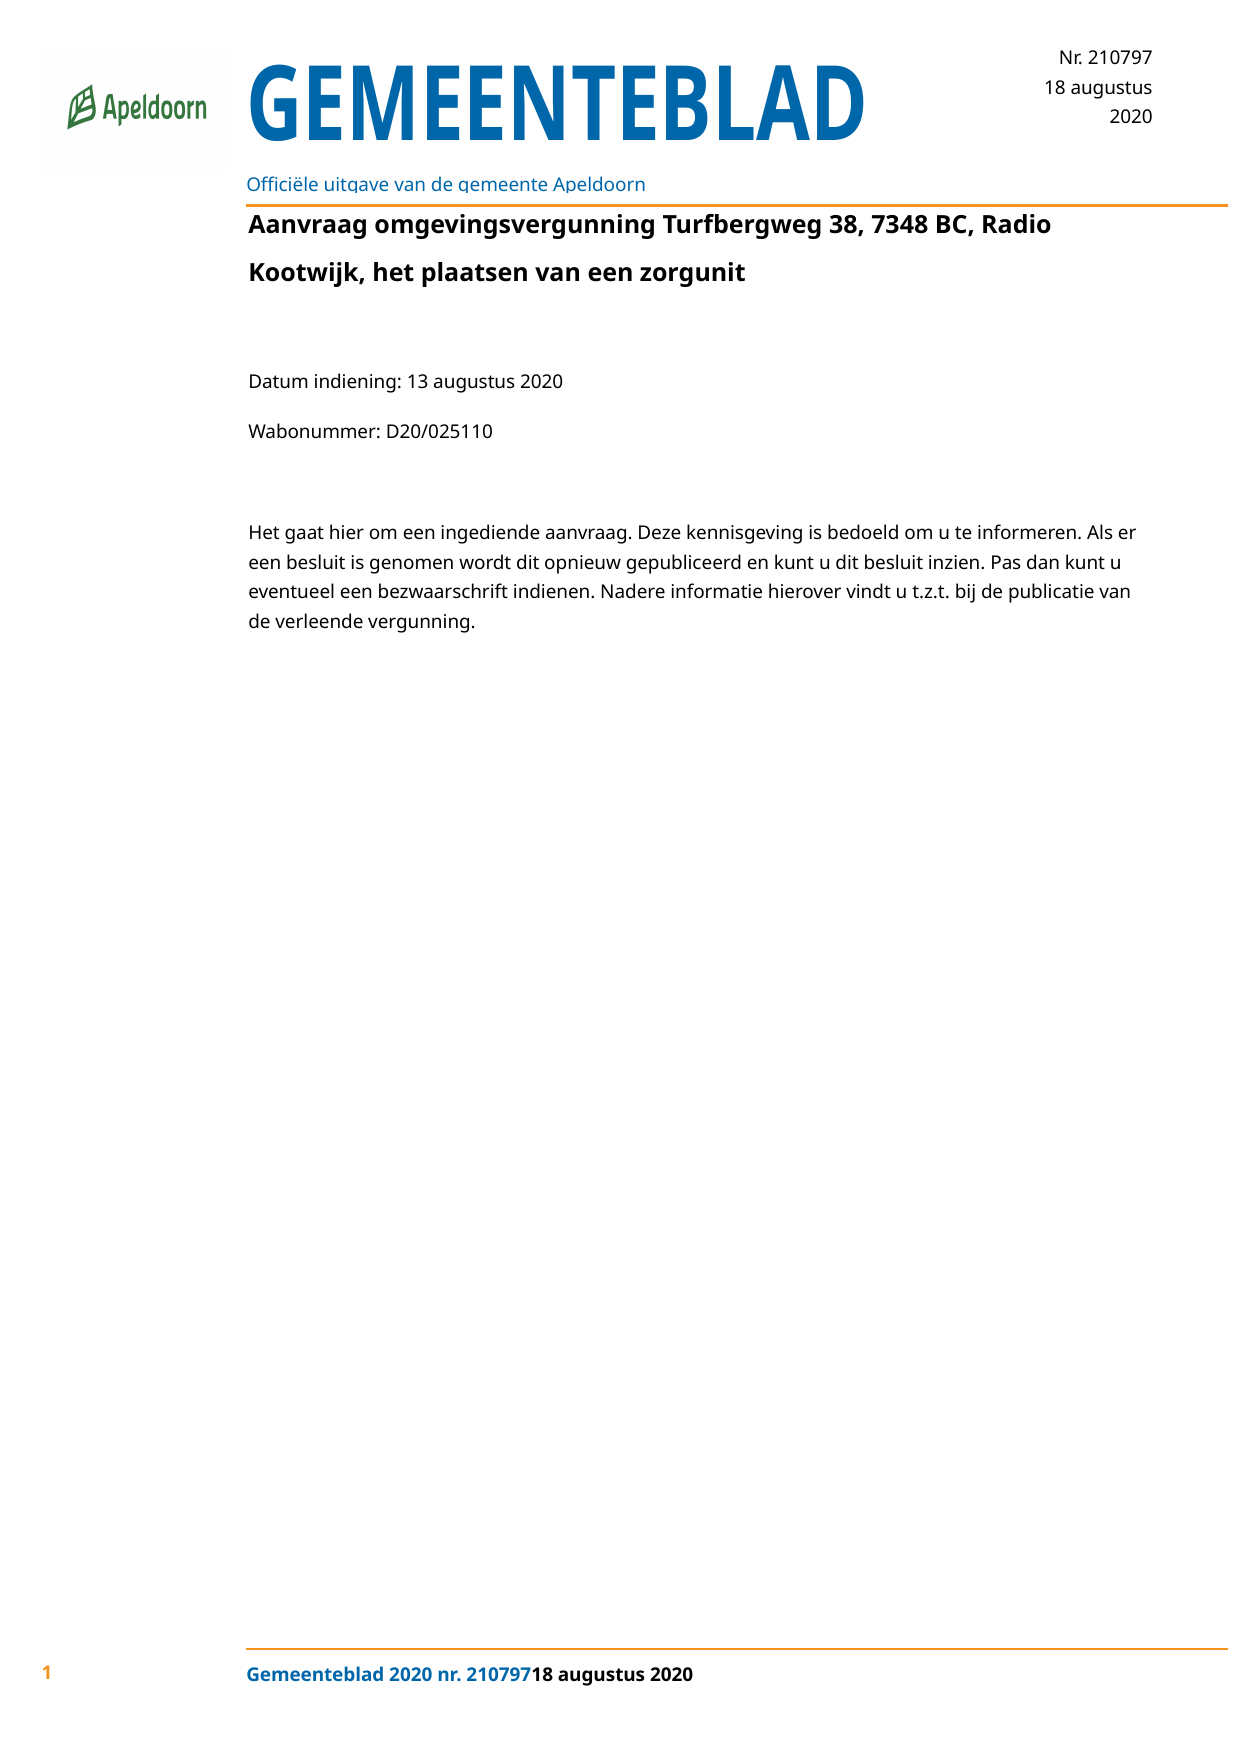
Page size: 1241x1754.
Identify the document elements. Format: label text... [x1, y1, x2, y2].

text Datum indiening: 13 augustus 2020 [248, 368, 1152, 394]
picture [41, 47, 231, 172]
text Het gaat hier om een ingediende aanvraag. Deze kennisgeving is bedoeld om u te informeren. Als er een besluit is genomen wordt dit opnieuw gepubliceerd en kunt u dit besluit inzien. Pas dan kunt u eventueel een bezwaarschrift indienen. Nadere informatie hierover vindt u t.z.t. bij de publicatie van de verleende vergunning. [248, 519, 1152, 634]
text Aanvraag omgevingsvergunning Turfbergweg 38, 7348 BC, Radio Kootwijk, het plaatsen van een zorgunit [248, 207, 1152, 288]
text Wabonummer: D20/025110 [248, 419, 1152, 444]
